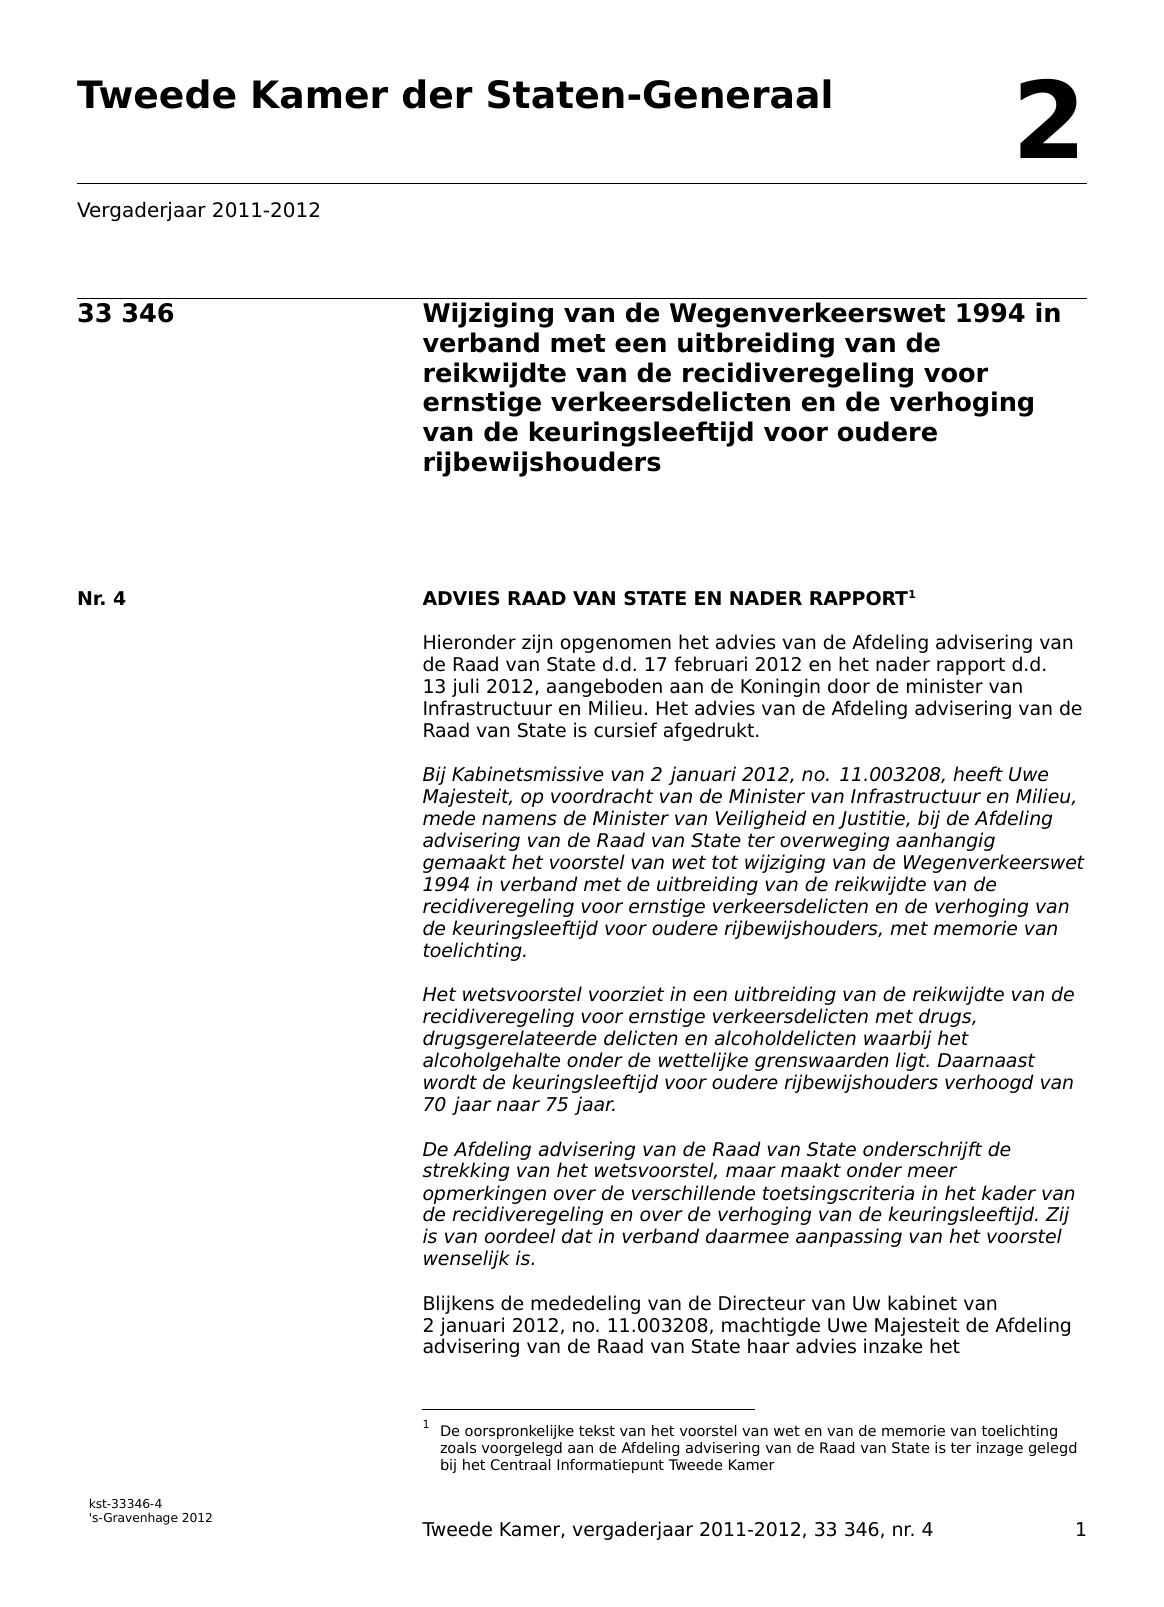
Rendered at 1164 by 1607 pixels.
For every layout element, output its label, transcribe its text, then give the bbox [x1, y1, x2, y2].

table_header 2 [886, 59, 1087, 183]
text Hieronder zijn opgenomen het advies van de Afdeling advisering van de Raad van State d.d. 17 februari 2012 en het nader rapport d.d. 13 juli 2012, aangeboden aan de Koningin door de minister van Infrastructuur en Milieu. Het advies van de Afdeling advisering van de Raad van State is cursief afgedrukt. [422, 632, 1087, 742]
text Bij Kabinetsmissive van 2 januari 2012, no. 11.003208, heeft Uwe Majesteit, op voordracht van de Minister van Infrastructuur en Milieu, mede namens de Minister van Veiligheid en Justitie, bij de Afdeling advisering van de Raad van State ter overweging aanhangig gemaakt het voorstel van wet tot wijziging van de Wegenverkeerswet 1994 in verband met de uitbreiding van de reikwijdte van de recidiveregeling voor ernstige verkeersdelicten en de verhoging van de keuringsleeftijd voor oudere rijbewijshouders, met memorie van toelichting. [422, 764, 1087, 962]
text De Afdeling advisering van de Raad van State onderschrijft de strekking van het wetsvoorstel, maar maakt onder meer opmerkingen over de verschillende toetsingscriteria in het kader van de recidiveregeling en over de verhoging van de keuringsleeftijd. Zij is van oordeel dat in verband daarmee aanpassing van het voorstel wenselijk is. [422, 1138, 1087, 1270]
text 's-Gravenhage 2012 [88, 1511, 323, 1525]
table_cell Vergaderjaar 2011-2012 [77, 184, 1087, 298]
table_header Tweede Kamer der Staten-Generaal [77, 59, 886, 183]
text kst-33346-4 [88, 1497, 323, 1511]
text Blijkens de mededeling van de Directeur van Uw kabinet van 2 januari 2012, no. 11.003208, machtigde Uwe Majesteit de Afdeling advisering van de Raad van State haar advies inzake het [422, 1292, 1087, 1358]
subtitle Nr. 4 ADVIES RAAD VAN STATE EN NADER RAPPORT [77, 588, 1087, 610]
subtitle 33 346 Wijziging van de Wegenverkeerswet 1994 in verband met een uitbreiding van de reikwijdte van de recidiveregeling voor ernstige verkeersdelicten en de verhoging van de keuringsleeftijd voor oudere rijbewijshouders [77, 299, 1087, 477]
text De oorspronkelijke tekst van het voorstel van wet en van de memorie van toelichting zoals voorgelegd aan de Afdeling advisering van de Raad van State is ter inzage gelegd bij het Centraal Informatiepunt Tweede Kamer [422, 1418, 1087, 1474]
text Het wetsvoorstel voorziet in een uitbreiding van de reikwijdte van de recidiveregeling voor ernstige verkeersdelicten met drugs, drugsgerelateerde delicten en alcoholdelicten waarbij het alcoholgehalte onder de wettelijke grenswaarden ligt. Daarnaast wordt de keuringsleeftijd voor oudere rijbewijshouders verhoogd van 70 jaar naar 75 jaar. [422, 984, 1087, 1116]
